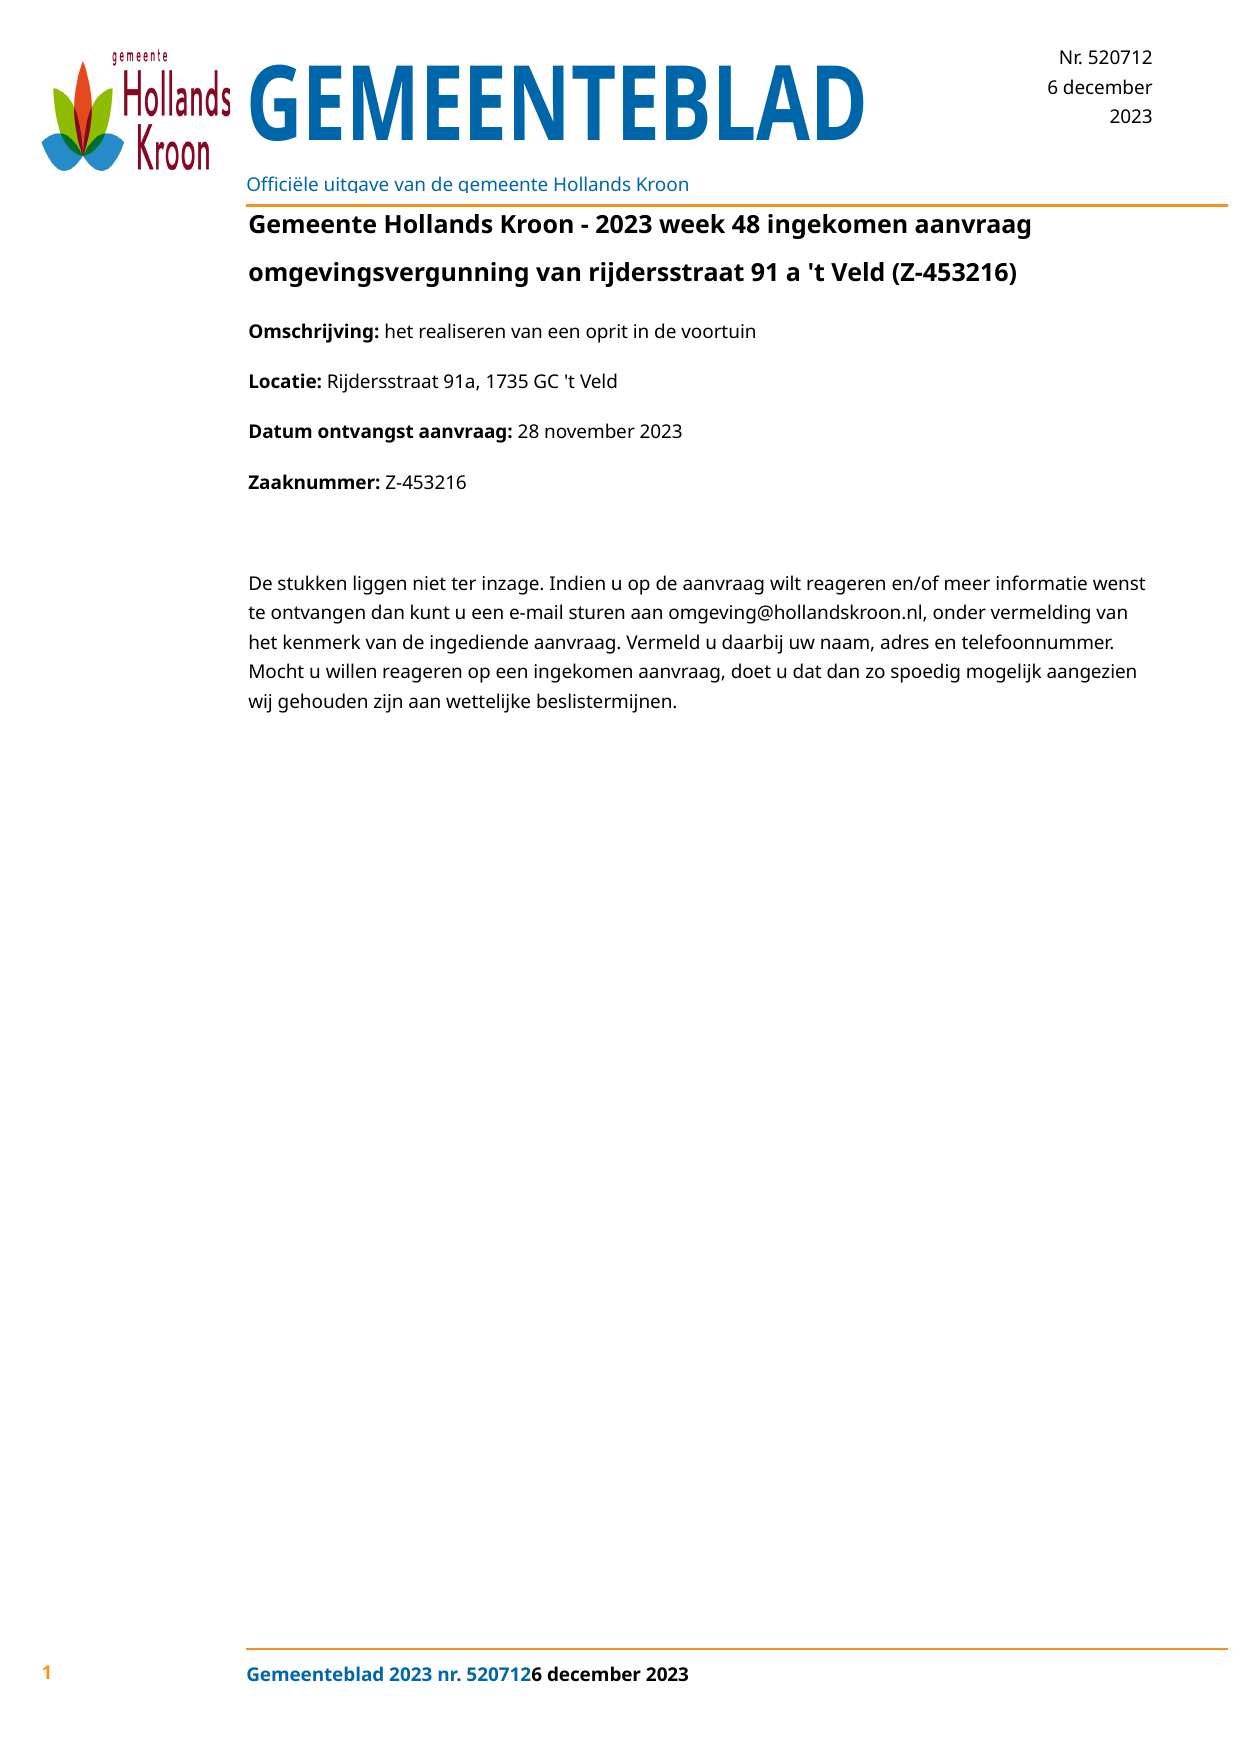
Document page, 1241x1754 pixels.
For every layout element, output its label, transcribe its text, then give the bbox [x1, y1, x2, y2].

text Omschrijving: het realiseren van een oprit in de voortuin [248, 318, 1152, 344]
text Locatie: Rijdersstraat 91a, 1735 GC 't Veld [248, 368, 1152, 394]
text Gemeente Hollands Kroon - 2023 week 48 ingekomen aanvraag omgevingsvergunning van rijdersstraat 91 a 't Veld (Z-453216) [248, 207, 1152, 288]
text Datum ontvangst aanvraag: 28 november 2023 [248, 419, 1152, 444]
text De stukken liggen niet ter inzage. Indien u op de aanvraag wilt reageren en/of meer informatie wenst te ontvangen dan kunt u een e-mail sturen aan omgeving@hollandskroon.nl, onder vermelding van het kenmerk van de ingediende aanvraag. Vermeld u daarbij uw naam, adres en telefoonnummer. Mocht u willen reageren op een ingekomen aanvraag, doet u dat dan zo spoedig mogelijk aangezien wij gehouden zijn aan wettelijke beslistermijnen. [248, 570, 1152, 714]
text Zaaknummer: Z-453216 [248, 469, 1152, 495]
picture [41, 47, 231, 172]
